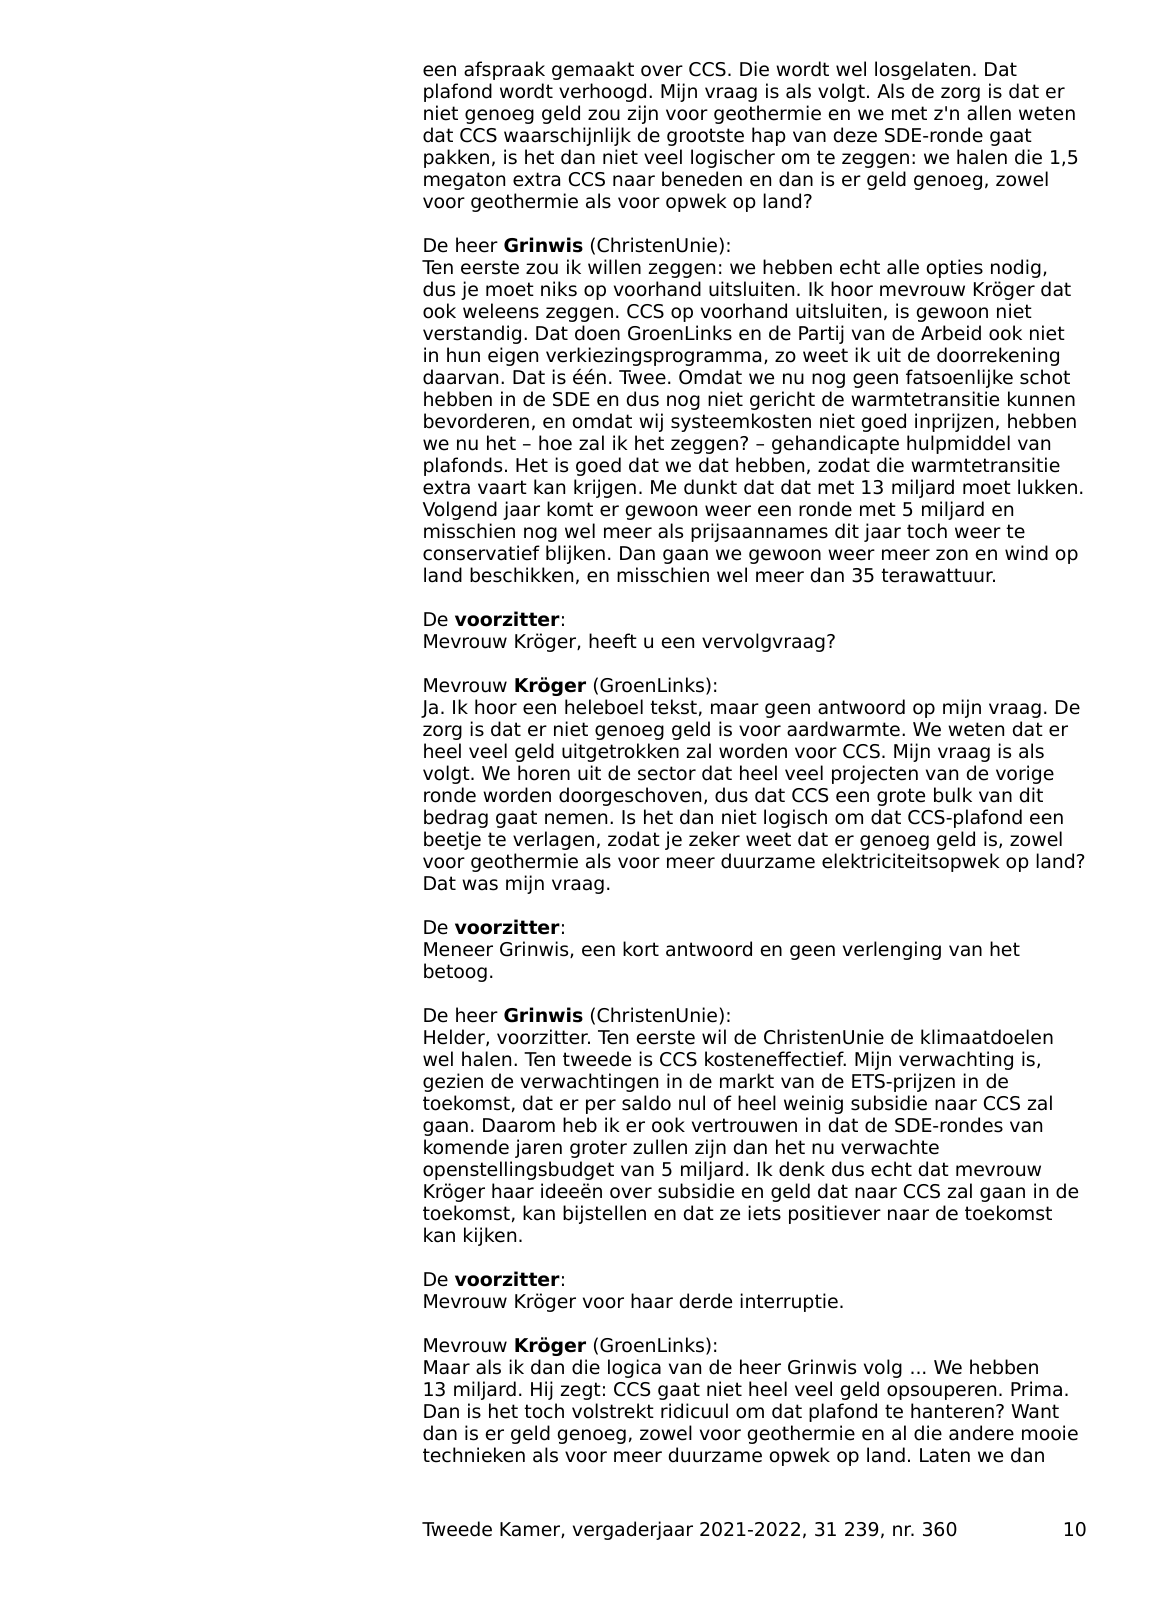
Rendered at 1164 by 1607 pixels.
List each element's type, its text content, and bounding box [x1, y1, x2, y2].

text De voorzitter: [422, 609, 1087, 631]
text Mevrouw Kröger, heeft u een vervolgvraag? [422, 631, 1087, 653]
text Ja. Ik hoor een heleboel tekst, maar geen antwoord op mijn vraag. De zorg is dat er niet genoeg geld is voor aardwarmte. We weten dat er heel veel geld uitgetrokken zal worden voor CCS. Mijn vraag is als volgt. We horen uit de sector dat heel veel projecten van de vorige ronde worden doorgeschoven, dus dat CCS een grote bulk van dit bedrag gaat nemen. Is het dan niet logisch om dat CCS-plafond een beetje te verlagen, zodat je zeker weet dat er genoeg geld is, zowel voor geothermie als voor meer duurzame elektriciteitsopwek op land? Dat was mijn vraag. [422, 697, 1087, 895]
text Helder, voorzitter. Ten eerste wil de ChristenUnie de klimaatdoelen wel halen. Ten tweede is CCS kosteneffectief. Mijn verwachting is, gezien de verwachtingen in de markt van de ETS-prijzen in de toekomst, dat er per saldo nul of heel weinig subsidie naar CCS zal gaan. Daarom heb ik er ook vertrouwen in dat de SDE-rondes van komende jaren groter zullen zijn dan het nu verwachte openstellingsbudget van 5 miljard. Ik denk dus echt dat mevrouw Kröger haar ideeën over subsidie en geld dat naar CCS zal gaan in de toekomst, kan bijstellen en dat ze iets positiever naar de toekomst kan kijken. [422, 1027, 1087, 1247]
text een afspraak gemaakt over CCS. Die wordt wel losgelaten. Dat plafond wordt verhoogd. Mijn vraag is als volgt. Als de zorg is dat er niet genoeg geld zou zijn voor geothermie en we met z'n allen weten dat CCS waarschijnlijk de grootste hap van deze SDE-ronde gaat pakken, is het dan niet veel logischer om te zeggen: we halen die 1,5 megaton extra CCS naar beneden en dan is er geld genoeg, zowel voor geothermie als voor opwek op land? [422, 59, 1087, 213]
text De voorzitter: [422, 917, 1087, 939]
text De heer Grinwis (ChristenUnie): [422, 235, 1087, 257]
text De voorzitter: [422, 1269, 1087, 1291]
text Mevrouw Kröger voor haar derde interruptie. [422, 1291, 1087, 1313]
text Ten eerste zou ik willen zeggen: we hebben echt alle opties nodig, dus je moet niks op voorhand uitsluiten. Ik hoor mevrouw Kröger dat ook weleens zeggen. CCS op voorhand uitsluiten, is gewoon niet verstandig. Dat doen GroenLinks en de Partij van de Arbeid ook niet in hun eigen verkiezingsprogramma, zo weet ik uit de doorrekening daarvan. Dat is één. Twee. Omdat we nu nog geen fatsoenlijke schot hebben in de SDE en dus nog niet gericht de warmtetransitie kunnen bevorderen, en omdat wij systeemkosten niet goed inprijzen, hebben we nu het – hoe zal ik het zeggen? – gehandicapte hulpmiddel van plafonds. Het is goed dat we dat hebben, zodat die warmtetransitie extra vaart kan krijgen. Me dunkt dat dat met 13 miljard moet lukken. Volgend jaar komt er gewoon weer een ronde met 5 miljard en misschien nog wel meer als prijsaannames dit jaar toch weer te conservatief blijken. Dan gaan we gewoon weer meer zon en wind op land beschikken, en misschien wel meer dan 35 terawattuur. [422, 257, 1087, 587]
text De heer Grinwis (ChristenUnie): [422, 1005, 1087, 1027]
text Mevrouw Kröger (GroenLinks): [422, 1335, 1087, 1357]
text Meneer Grinwis, een kort antwoord en geen verlenging van het betoog. [422, 939, 1087, 983]
text Maar als ik dan die logica van de heer Grinwis volg ... We hebben 13 miljard. Hij zegt: CCS gaat niet heel veel geld opsouperen. Prima. Dan is het toch volstrekt ridicuul om dat plafond te hanteren? Want dan is er geld genoeg, zowel voor geothermie en al die andere mooie technieken als voor meer duurzame opwek op land. Laten we dan [422, 1357, 1087, 1467]
text Mevrouw Kröger (GroenLinks): [422, 675, 1087, 697]
